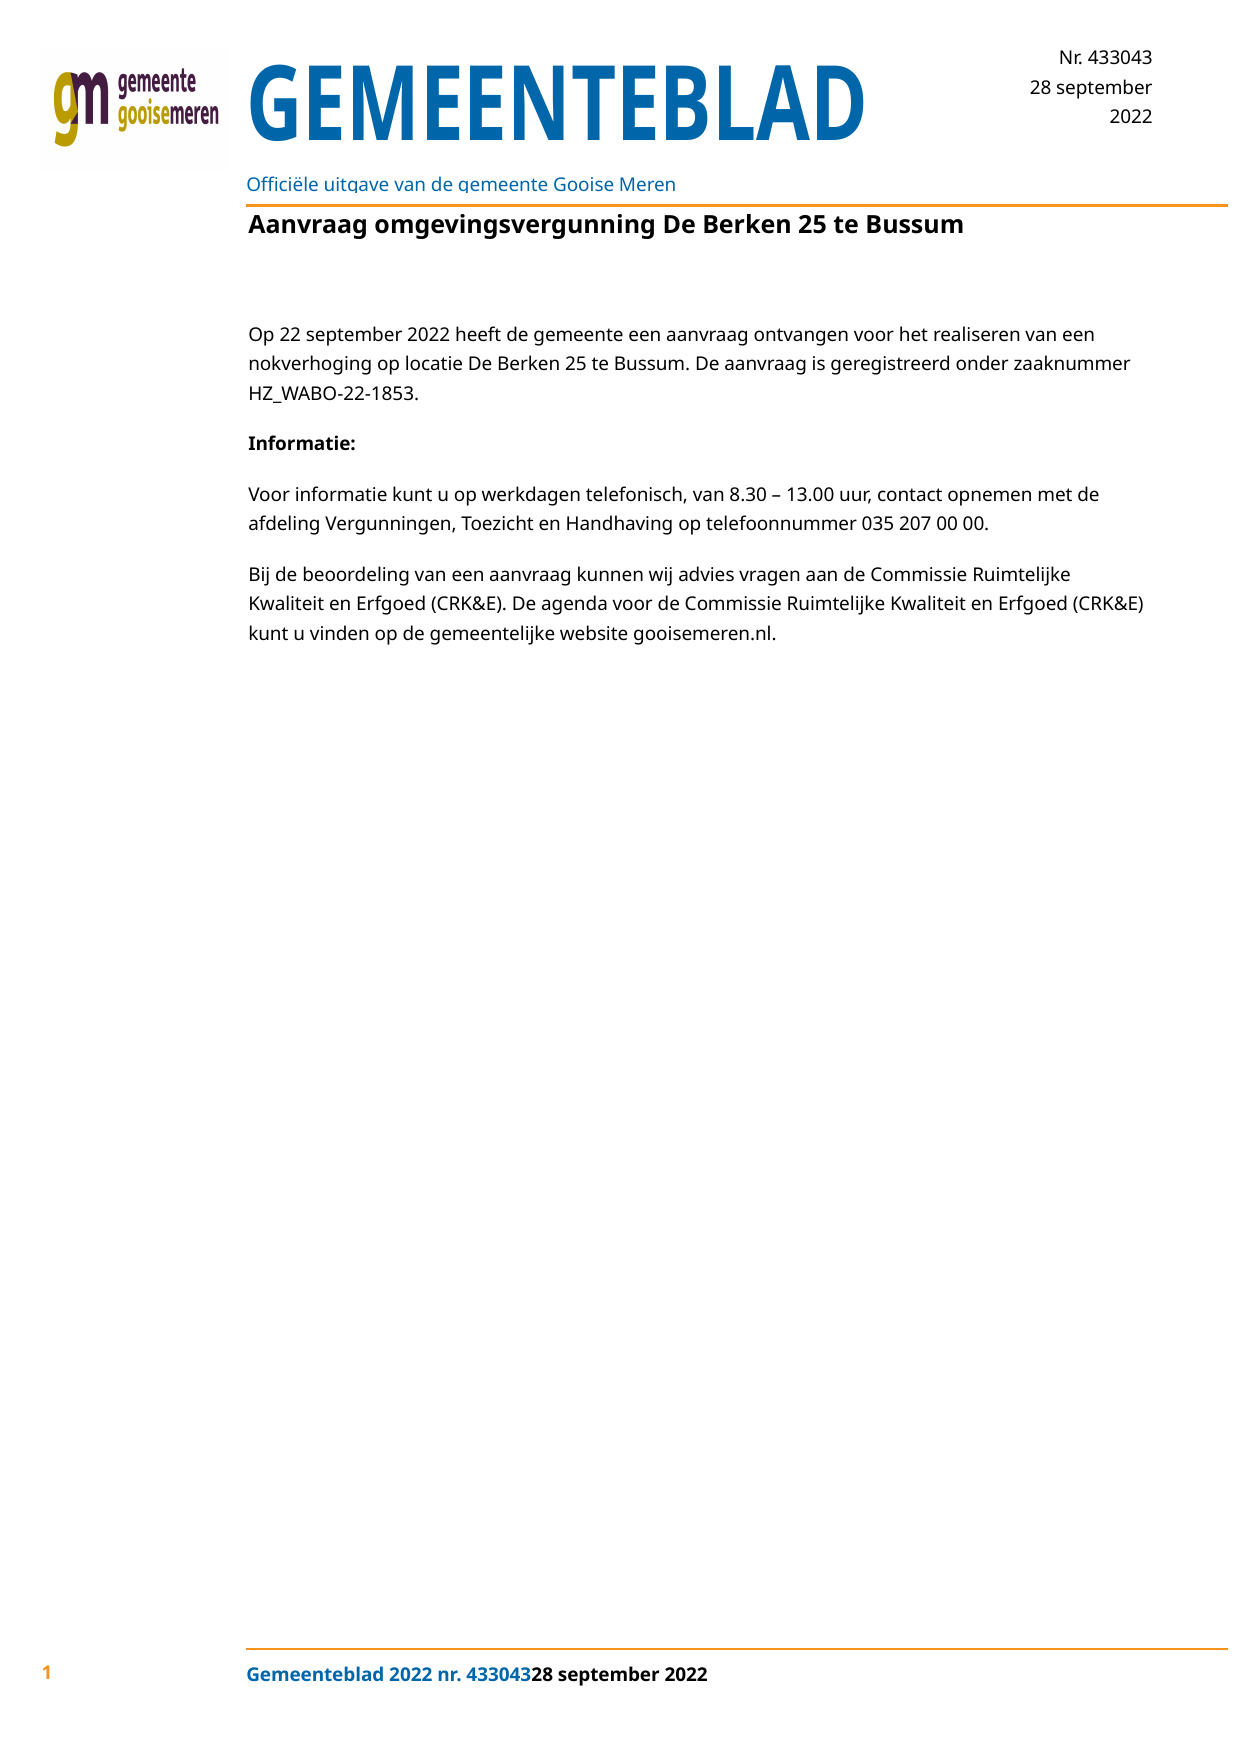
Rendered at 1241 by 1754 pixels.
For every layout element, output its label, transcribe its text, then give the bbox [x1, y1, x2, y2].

text Voor informatie kunt u op werkdagen telefonisch, van 8.30 – 13.00 uur, contact opnemen met de afdeling Vergunningen, Toezicht en Handhaving op telefoonnummer 035 207 00 00. [248, 481, 1152, 536]
text Informatie: [248, 430, 1152, 456]
text Op 22 september 2022 heeft de gemeente een aanvraag ontvangen voor het realiseren van een nokverhoging op locatie De Berken 25 te Bussum. De aanvraag is geregistreerd onder zaaknummer HZ_WABO-22-1853. [248, 321, 1152, 406]
text Bij de beoordeling van een aanvraag kunnen wij advies vragen aan de Commissie Ruimtelijke Kwaliteit en Erfgoed (CRK&E). De agenda voor de Commissie Ruimtelijke Kwaliteit en Erfgoed (CRK&E) kunt u vinden op de gemeentelijke website gooisemeren.nl. [248, 561, 1152, 646]
text Aanvraag omgevingsvergunning De Berken 25 te Bussum [248, 207, 1152, 241]
picture [41, 47, 231, 172]
